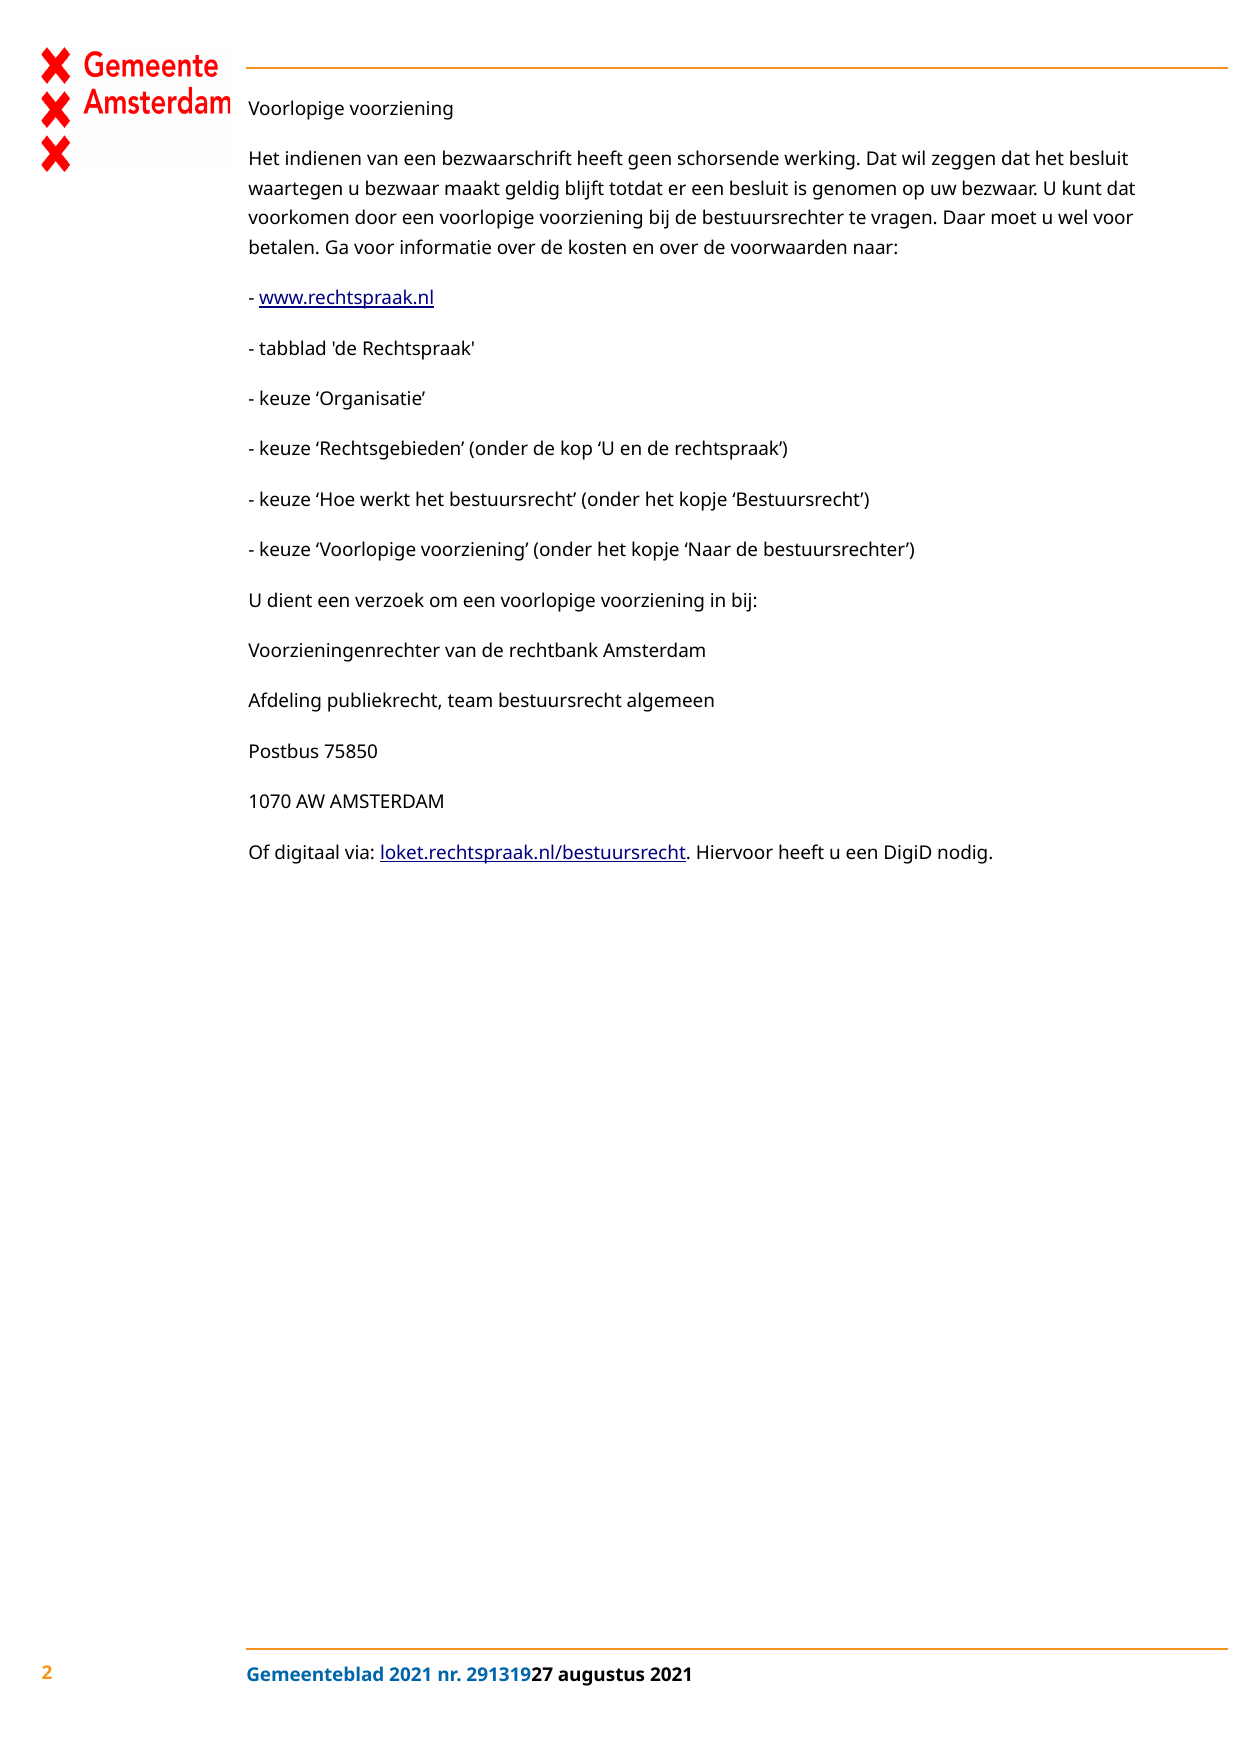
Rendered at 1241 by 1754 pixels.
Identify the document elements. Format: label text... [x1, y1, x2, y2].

text Of digitaal via: loket.rechtspraak.nl/bestuursrecht. Hiervoor heeft u een DigiD nodig. [248, 839, 1152, 865]
text - tabblad 'de Rechtspraak' [248, 335, 1152, 361]
text 1070 AW AMSTERDAM [248, 788, 1152, 814]
text Postbus 75850 [248, 738, 1152, 764]
text - keuze ‘Rechtsgebieden’ (onder de kop ‘U en de rechtspraak’) [248, 436, 1152, 461]
text - www.rechtspraak.nl [248, 284, 1152, 310]
text U dient een verzoek om een voorlopige voorziening in bij: [248, 587, 1152, 613]
text - keuze ‘Voorlopige voorziening’ (onder het kopje ‘Naar de bestuursrechter’) [248, 536, 1152, 562]
picture [41, 47, 231, 172]
text Afdeling publiekrecht, team bestuursrecht algemeen [248, 688, 1152, 713]
text Voorlopige voorziening [248, 95, 1152, 121]
text Voorzieningenrechter van de rechtbank Amsterdam [248, 637, 1152, 663]
text - keuze ‘Organisatie’ [248, 385, 1152, 411]
text Het indienen van een bezwaarschrift heeft geen schorsende werking. Dat wil zeggen dat het besluit waartegen u bezwaar maakt geldig blijft totdat er een besluit is genomen op uw bezwaar. U kunt dat voorkomen door een voorlopige voorziening bij de bestuursrechter te vragen. Daar moet u wel voor betalen. Ga voor informatie over de kosten en over de voorwaarden naar: [248, 145, 1152, 260]
text - keuze ‘Hoe werkt het bestuursrecht’ (onder het kopje ‘Bestuursrecht’) [248, 486, 1152, 512]
